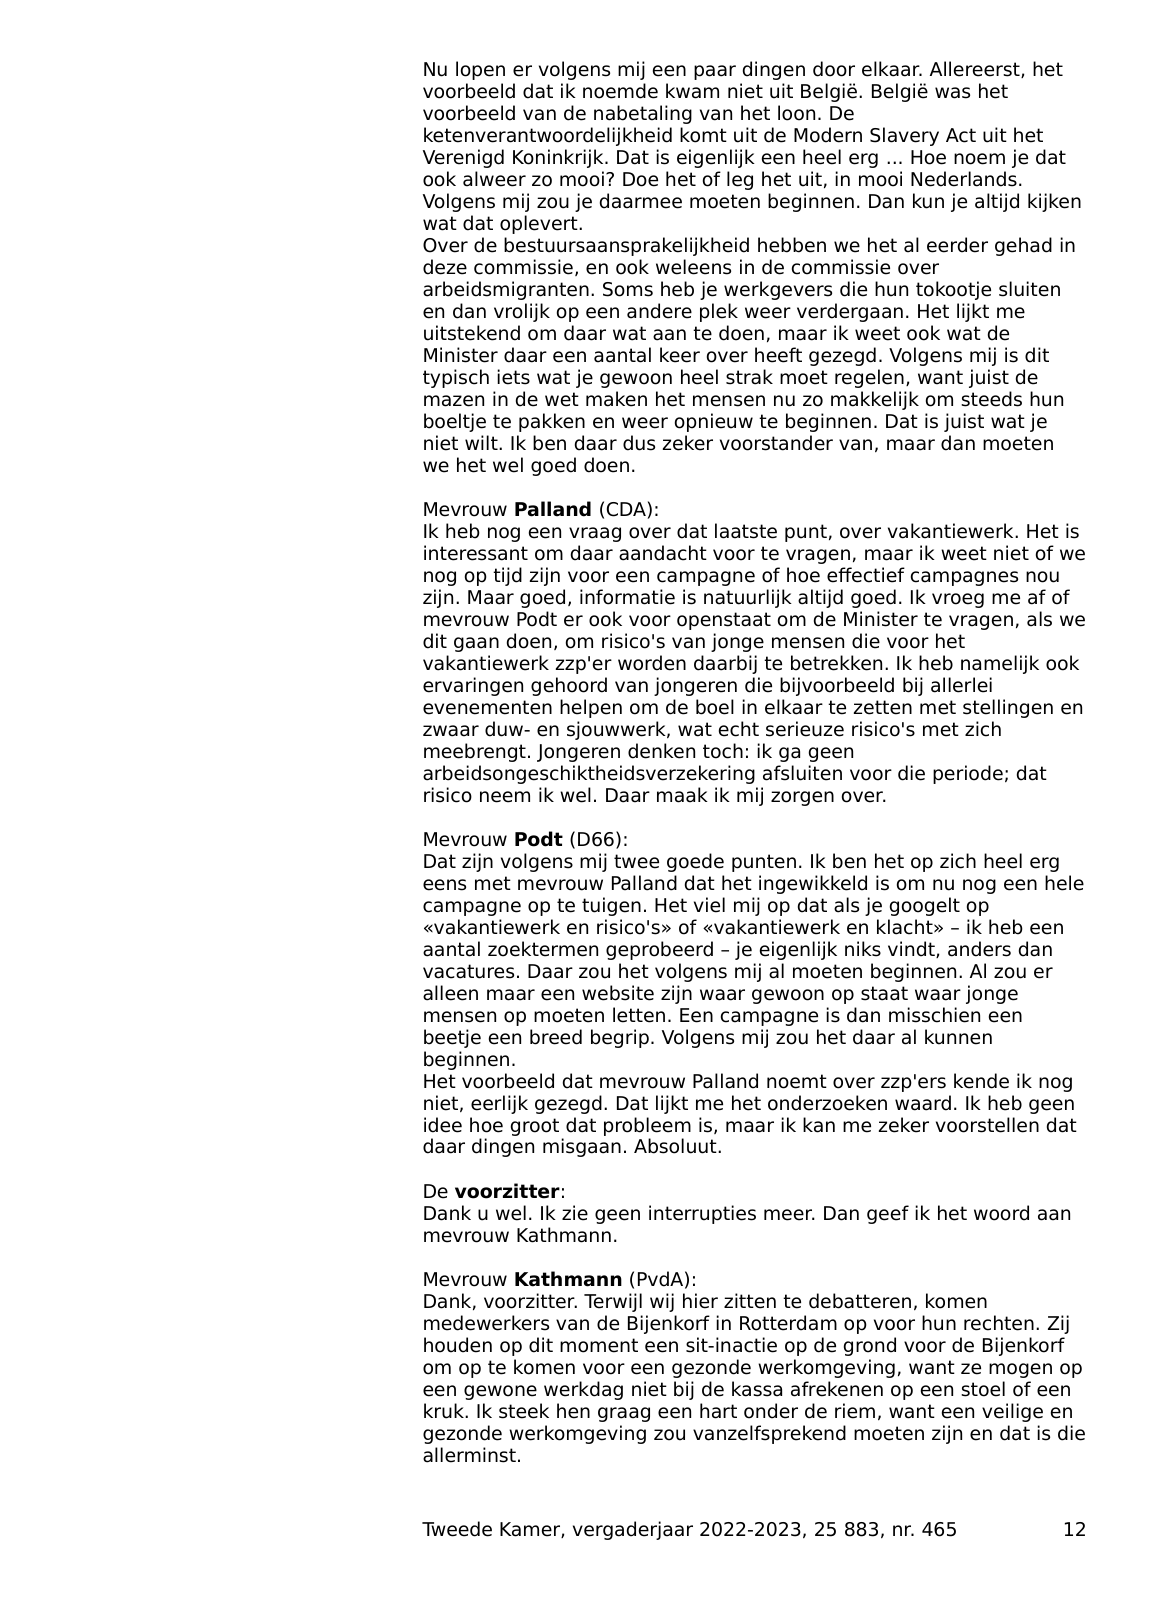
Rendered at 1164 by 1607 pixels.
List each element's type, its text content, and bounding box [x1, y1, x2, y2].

text Mevrouw Kathmann (PvdA): [422, 1269, 1087, 1291]
text Het voorbeeld dat mevrouw Palland noemt over zzp'ers kende ik nog niet, eerlijk gezegd. Dat lijkt me het onderzoeken waard. Ik heb geen idee hoe groot dat probleem is, maar ik kan me zeker voorstellen dat daar dingen misgaan. Absoluut. [422, 1071, 1087, 1158]
text Dat zijn volgens mij twee goede punten. Ik ben het op zich heel erg eens met mevrouw Palland dat het ingewikkeld is om nu nog een hele campagne op te tuigen. Het viel mij op dat als je googelt op «vakantiewerk en risico's» of «vakantiewerk en klacht» – ik heb een aantal zoektermen geprobeerd – je eigenlijk niks vindt, anders dan vacatures. Daar zou het volgens mij al moeten beginnen. Al zou er alleen maar een website zijn waar gewoon op staat waar jonge mensen op moeten letten. Een campagne is dan misschien een beetje een breed begrip. Volgens mij zou het daar al kunnen beginnen. [422, 851, 1087, 1071]
text Ik heb nog een vraag over dat laatste punt, over vakantiewerk. Het is interessant om daar aandacht voor te vragen, maar ik weet niet of we nog op tijd zijn voor een campagne of hoe effectief campagnes nou zijn. Maar goed, informatie is natuurlijk altijd goed. Ik vroeg me af of mevrouw Podt er ook voor openstaat om de Minister te vragen, als we dit gaan doen, om risico's van jonge mensen die voor het vakantiewerk zzp'er worden daarbij te betrekken. Ik heb namelijk ook ervaringen gehoord van jongeren die bijvoorbeeld bij allerlei evenementen helpen om de boel in elkaar te zetten met stellingen en zwaar duw- en sjouwwerk, wat echt serieuze risico's met zich meebrengt. Jongeren denken toch: ik ga geen arbeidsongeschiktheidsverzekering afsluiten voor die periode; dat risico neem ik wel. Daar maak ik mij zorgen over. [422, 521, 1087, 807]
text De voorzitter: [422, 1181, 1087, 1203]
text Over de bestuursaansprakelijkheid hebben we het al eerder gehad in deze commissie, en ook weleens in de commissie over arbeidsmigranten. Soms heb je werkgevers die hun tokootje sluiten en dan vrolijk op een andere plek weer verdergaan. Het lijkt me uitstekend om daar wat aan te doen, maar ik weet ook wat de Minister daar een aantal keer over heeft gezegd. Volgens mij is dit typisch iets wat je gewoon heel strak moet regelen, want juist de mazen in de wet maken het mensen nu zo makkelijk om steeds hun boeltje te pakken en weer opnieuw te beginnen. Dat is juist wat je niet wilt. Ik ben daar dus zeker voorstander van, maar dan moeten we het wel goed doen. [422, 235, 1087, 477]
text Dank u wel. Ik zie geen interrupties meer. Dan geef ik het woord aan mevrouw Kathmann. [422, 1203, 1087, 1247]
text Nu lopen er volgens mij een paar dingen door elkaar. Allereerst, het voorbeeld dat ik noemde kwam niet uit België. België was het voorbeeld van de nabetaling van het loon. De ketenverantwoordelijkheid komt uit de Modern Slavery Act uit het Verenigd Koninkrijk. Dat is eigenlijk een heel erg ... Hoe noem je dat ook alweer zo mooi? Doe het of leg het uit, in mooi Nederlands. Volgens mij zou je daarmee moeten beginnen. Dan kun je altijd kijken wat dat oplevert. [422, 59, 1087, 235]
text Dank, voorzitter. Terwijl wij hier zitten te debatteren, komen medewerkers van de Bijenkorf in Rotterdam op voor hun rechten. Zij houden op dit moment een sit-inactie op de grond voor de Bijenkorf om op te komen voor een gezonde werkomgeving, want ze mogen op een gewone werkdag niet bij de kassa afrekenen op een stoel of een kruk. Ik steek hen graag een hart onder de riem, want een veilige en gezonde werkomgeving zou vanzelfsprekend moeten zijn en dat is die allerminst. [422, 1291, 1087, 1467]
text Mevrouw Palland (CDA): [422, 499, 1087, 521]
text Mevrouw Podt (D66): [422, 829, 1087, 851]
